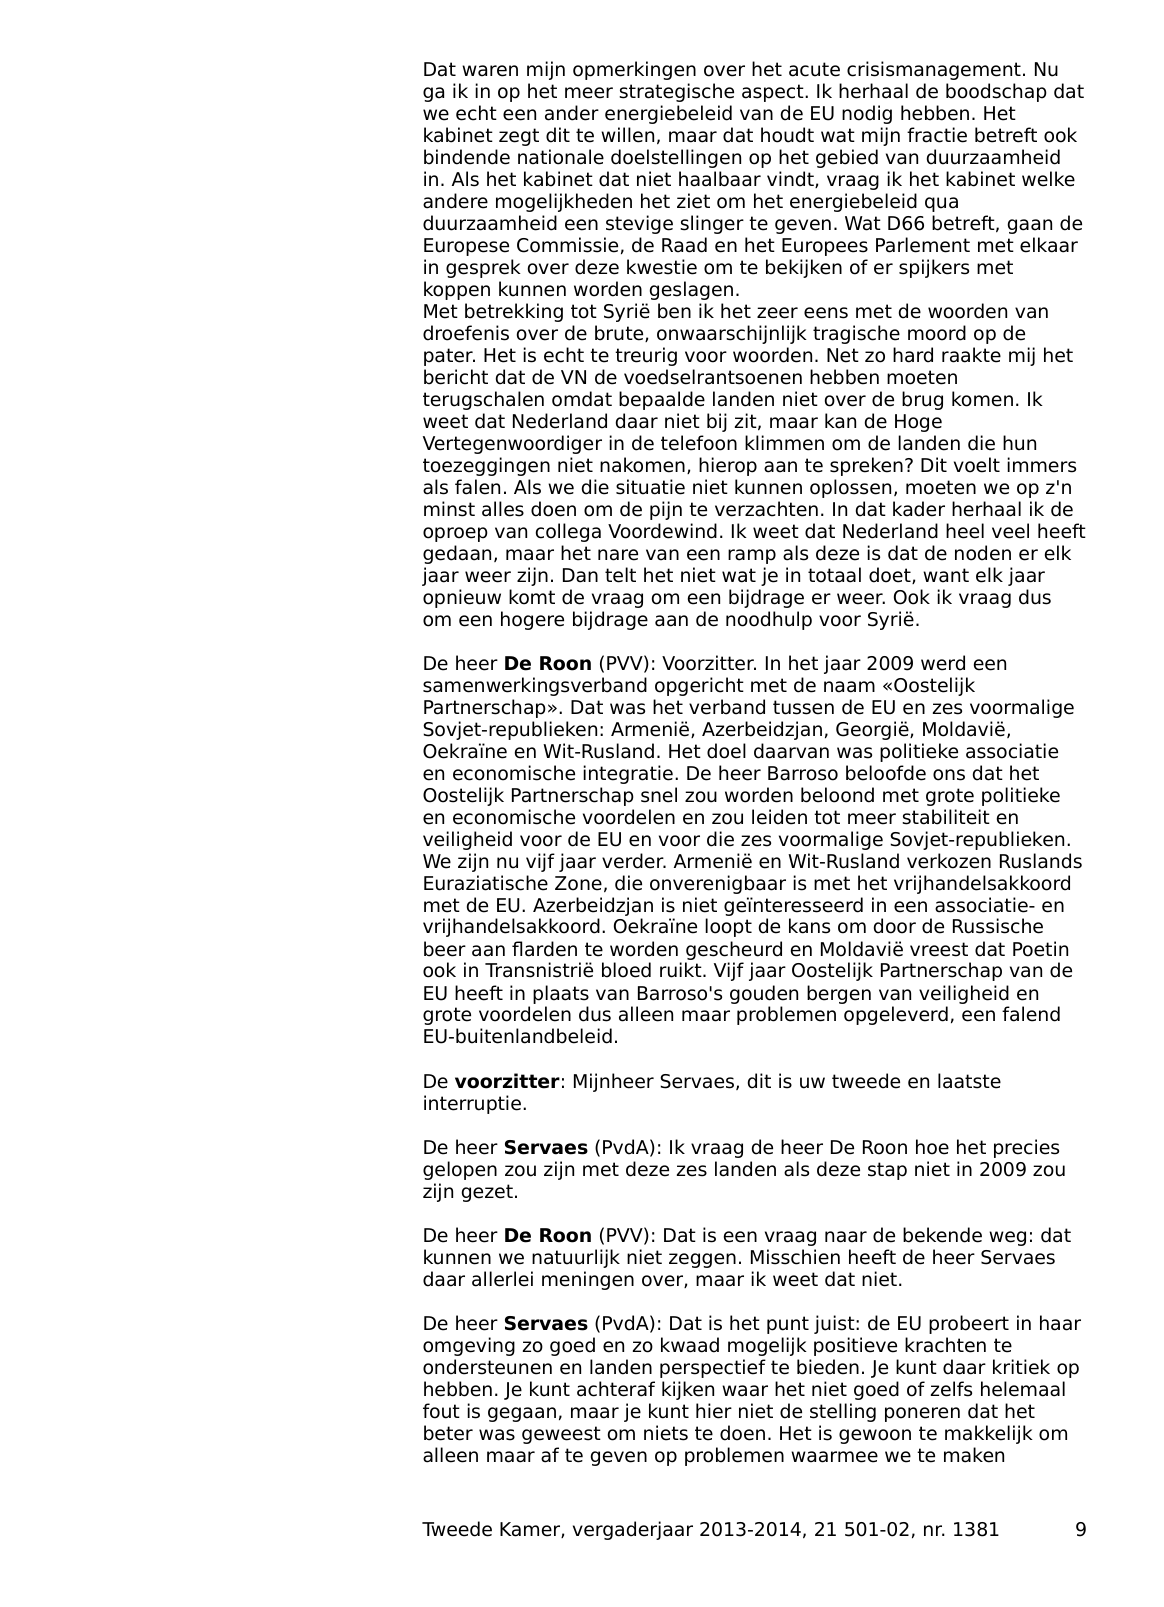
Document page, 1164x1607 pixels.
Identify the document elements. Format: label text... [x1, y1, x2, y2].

text De heer De Roon (PVV): Dat is een vraag naar de bekende weg: dat kunnen we natuurlijk niet zeggen. Misschien heeft de heer Servaes daar allerlei meningen over, maar ik weet dat niet. [422, 1225, 1087, 1291]
text Dat waren mijn opmerkingen over het acute crisismanagement. Nu ga ik in op het meer strategische aspect. Ik herhaal de boodschap dat we echt een ander energiebeleid van de EU nodig hebben. Het kabinet zegt dit te willen, maar dat houdt wat mijn fractie betreft ook bindende nationale doelstellingen op het gebied van duurzaamheid in. Als het kabinet dat niet haalbaar vindt, vraag ik het kabinet welke andere mogelijkheden het ziet om het energiebeleid qua duurzaamheid een stevige slinger te geven. Wat D66 betreft, gaan de Europese Commissie, de Raad en het Europees Parlement met elkaar in gesprek over deze kwestie om te bekijken of er spijkers met koppen kunnen worden geslagen. [422, 59, 1087, 301]
text De heer Servaes (PvdA): Ik vraag de heer De Roon hoe het precies gelopen zou zijn met deze zes landen als deze stap niet in 2009 zou zijn gezet. [422, 1137, 1087, 1203]
text De voorzitter: Mijnheer Servaes, dit is uw tweede en laatste interruptie. [422, 1071, 1087, 1114]
text De heer De Roon (PVV): Voorzitter. In het jaar 2009 werd een samenwerkingsverband opgericht met de naam «Oostelijk Partnerschap». Dat was het verband tussen de EU en zes voormalige Sovjet-republieken: Armenië, Azerbeidzjan, Georgië, Moldavië, Oekraïne en Wit-Rusland. Het doel daarvan was politieke associatie en economische integratie. De heer Barroso beloofde ons dat het Oostelijk Partnerschap snel zou worden beloond met grote politieke en economische voordelen en zou leiden tot meer stabiliteit en veiligheid voor de EU en voor die zes voormalige Sovjet-republieken. We zijn nu vijf jaar verder. Armenië en Wit-Rusland verkozen Ruslands Euraziatische Zone, die onverenigbaar is met het vrijhandelsakkoord met de EU. Azerbeidzjan is niet geïnteresseerd in een associatie- en vrijhandelsakkoord. Oekraïne loopt de kans om door de Russische beer aan flarden te worden gescheurd en Moldavië vreest dat Poetin ook in Transnistrië bloed ruikt. Vijf jaar Oostelijk Partnerschap van de EU heeft in plaats van Barroso's gouden bergen van veiligheid en grote voordelen dus alleen maar problemen opgeleverd, een falend EU-buitenlandbeleid. [422, 653, 1087, 1048]
text Met betrekking tot Syrië ben ik het zeer eens met de woorden van droefenis over de brute, onwaarschijnlijk tragische moord op de pater. Het is echt te treurig voor woorden. Net zo hard raakte mij het bericht dat de VN de voedselrantsoenen hebben moeten terugschalen omdat bepaalde landen niet over de brug komen. Ik weet dat Nederland daar niet bij zit, maar kan de Hoge Vertegenwoordiger in de telefoon klimmen om de landen die hun toezeggingen niet nakomen, hierop aan te spreken? Dit voelt immers als falen. Als we die situatie niet kunnen oplossen, moeten we op z'n minst alles doen om de pijn te verzachten. In dat kader herhaal ik de oproep van collega Voordewind. Ik weet dat Nederland heel veel heeft gedaan, maar het nare van een ramp als deze is dat de noden er elk jaar weer zijn. Dan telt het niet wat je in totaal doet, want elk jaar opnieuw komt de vraag om een bijdrage er weer. Ook ik vraag dus om een hogere bijdrage aan de noodhulp voor Syrië. [422, 301, 1087, 631]
text De heer Servaes (PvdA): Dat is het punt juist: de EU probeert in haar omgeving zo goed en zo kwaad mogelijk positieve krachten te ondersteunen en landen perspectief te bieden. Je kunt daar kritiek op hebben. Je kunt achteraf kijken waar het niet goed of zelfs helemaal fout is gegaan, maar je kunt hier niet de stelling poneren dat het beter was geweest om niets te doen. Het is gewoon te makkelijk om alleen maar af te geven op problemen waarmee we te maken [422, 1313, 1087, 1467]
